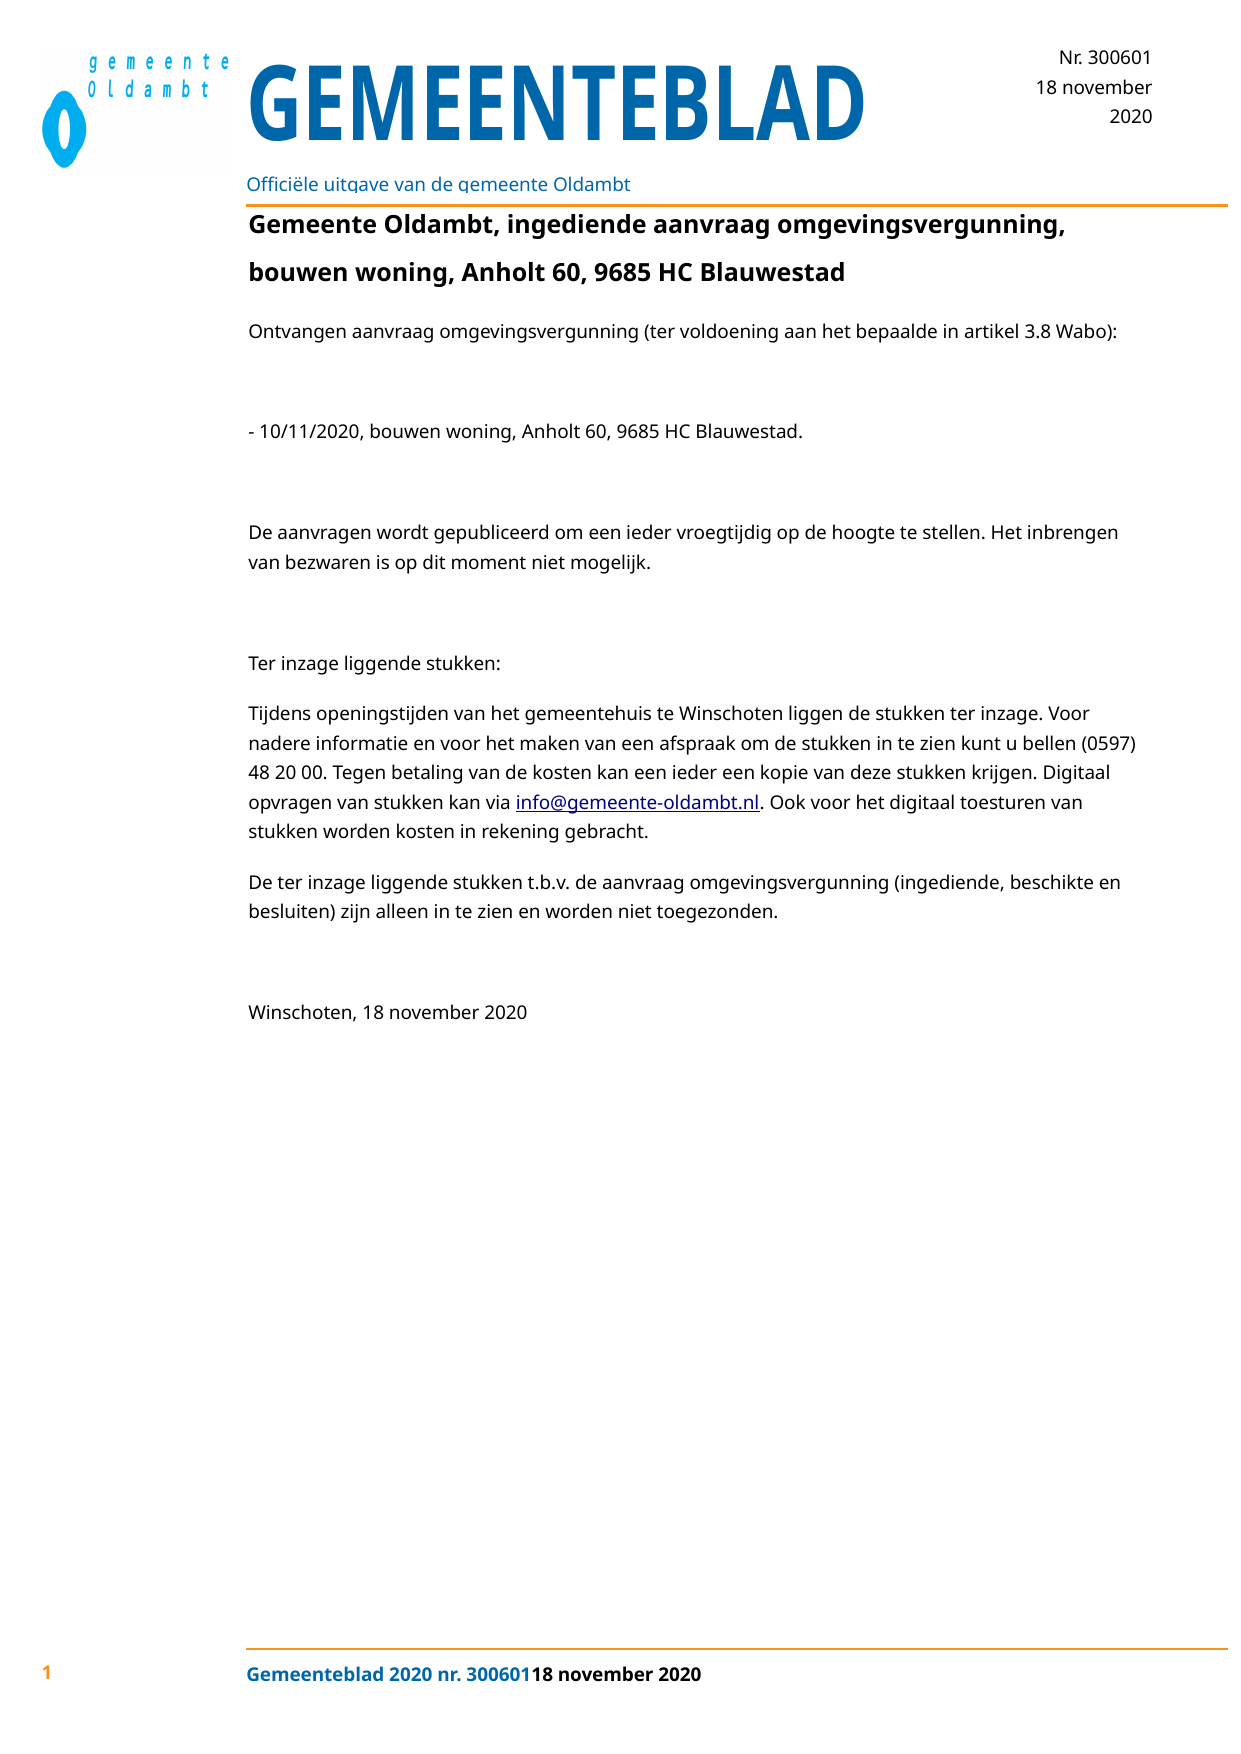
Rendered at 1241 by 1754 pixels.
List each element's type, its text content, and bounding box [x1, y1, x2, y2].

text Gemeente Oldambt, ingediende aanvraag omgevingsvergunning, bouwen woning, Anholt 60, 9685 HC Blauwestad [248, 207, 1152, 288]
text - 10/11/2020, bouwen woning, Anholt 60, 9685 HC Blauwestad. [248, 419, 1152, 444]
text Tijdens openingstijden van het gemeentehuis te Winschoten liggen de stukken ter inzage. Voor nadere informatie en voor het maken van een afspraak om de stukken in te zien kunt u bellen (0597) 48 20 00. Tegen betaling van de kosten kan een ieder een kopie van deze stukken krijgen. Digitaal opvragen van stukken kan via info@gemeente-oldambt.nl. Ook voor het digitaal toesturen van stukken worden kosten in rekening gebracht. [248, 700, 1152, 844]
picture [41, 47, 231, 172]
text Ter inzage liggende stukken: [248, 650, 1152, 676]
text De ter inzage liggende stukken t.b.v. de aanvraag omgevingsvergunning (ingediende, beschikte en besluiten) zijn alleen in te zien en worden niet toegezonden. [248, 869, 1152, 924]
text Ontvangen aanvraag omgevingsvergunning (ter voldoening aan het bepaalde in artikel 3.8 Wabo): [248, 318, 1152, 344]
text Winschoten, 18 november 2020 [248, 999, 1152, 1025]
text De aanvragen wordt gepubliceerd om een ieder vroegtijdig op de hoogte te stellen. Het inbrengen van bezwaren is op dit moment niet mogelijk. [248, 519, 1152, 575]
